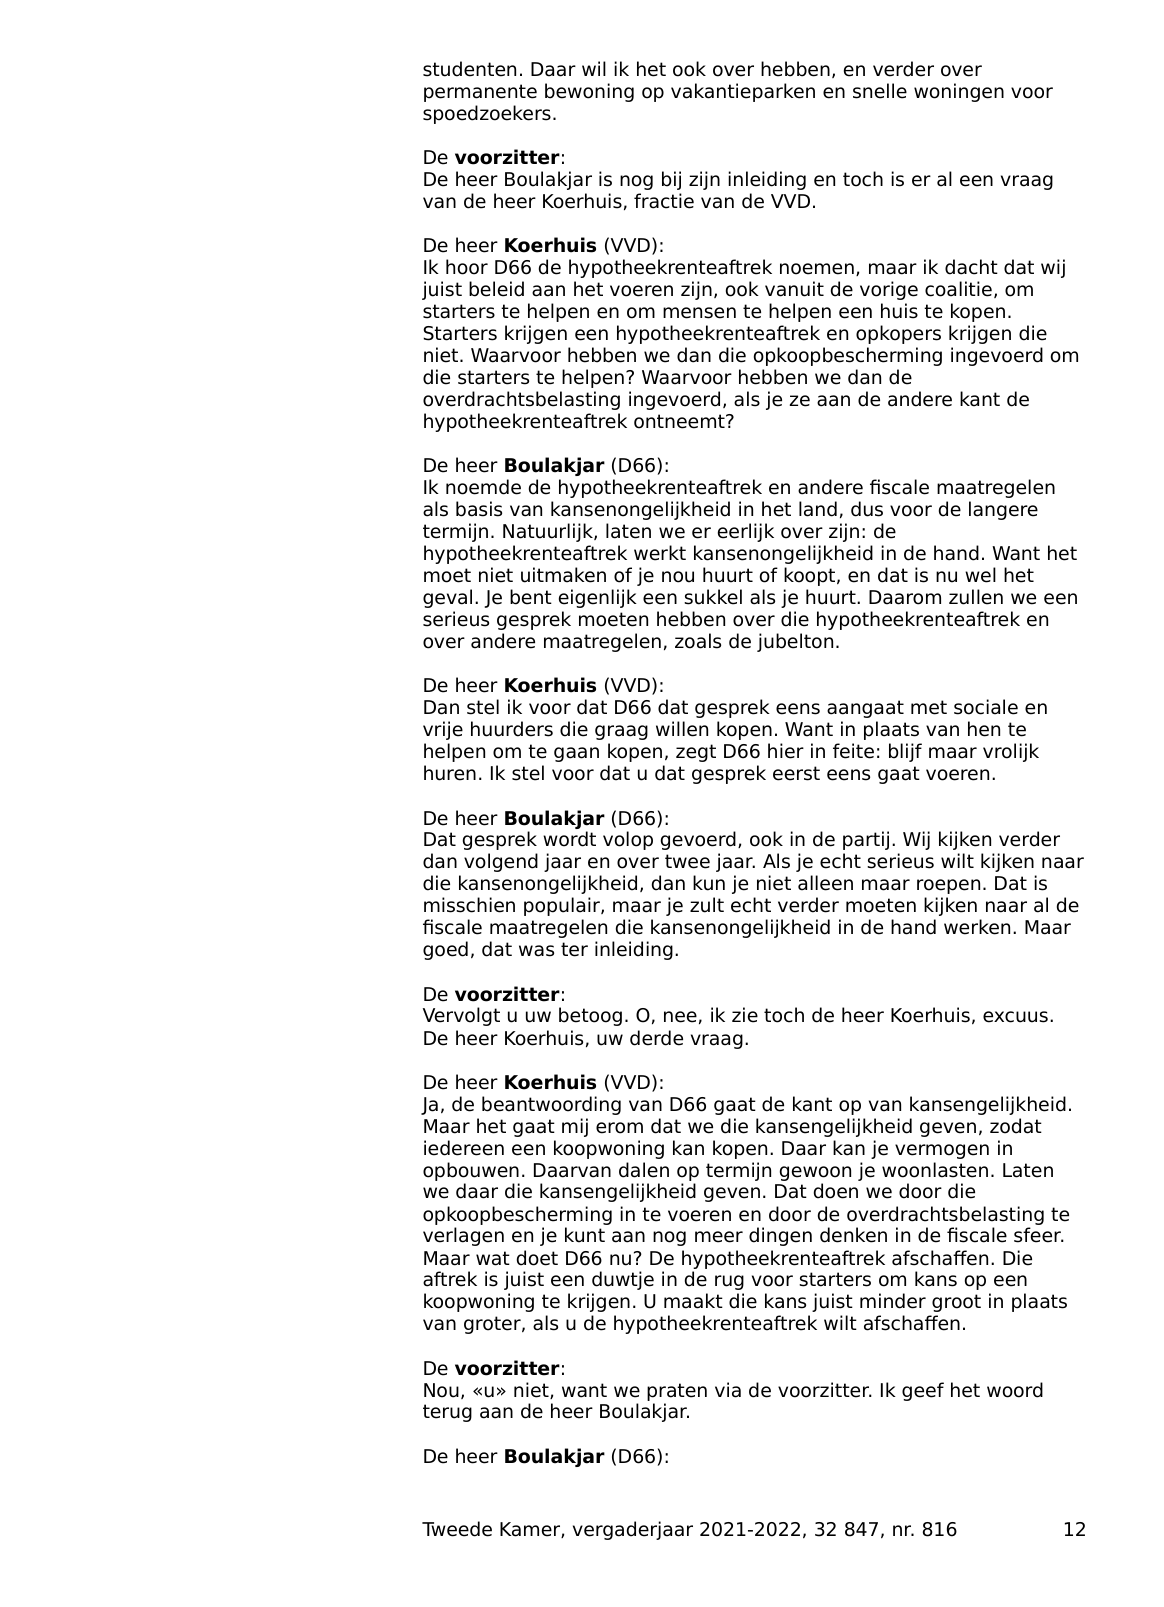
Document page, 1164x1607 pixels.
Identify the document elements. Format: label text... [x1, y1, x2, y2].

text Ik hoor D66 de hypotheekrenteaftrek noemen, maar ik dacht dat wij juist beleid aan het voeren zijn, ook vanuit de vorige coalitie, om starters te helpen en om mensen te helpen een huis te kopen. Starters krijgen een hypotheekrenteaftrek en opkopers krijgen die niet. Waarvoor hebben we dan die opkoopbescherming ingevoerd om die starters te helpen? Waarvoor hebben we dan de overdrachtsbelasting ingevoerd, als je ze aan de andere kant de hypotheekrenteaftrek ontneemt? [422, 257, 1087, 433]
text Dan stel ik voor dat D66 dat gesprek eens aangaat met sociale en vrije huurders die graag willen kopen. Want in plaats van hen te helpen om te gaan kopen, zegt D66 hier in feite: blijf maar vrolijk huren. Ik stel voor dat u dat gesprek eerst eens gaat voeren. [422, 697, 1087, 785]
text De heer Koerhuis (VVD): [422, 235, 1087, 257]
text De voorzitter: [422, 147, 1087, 169]
text De voorzitter: [422, 1357, 1087, 1379]
text De heer Boulakjar (D66): [422, 455, 1087, 477]
text De heer Boulakjar is nog bij zijn inleiding en toch is er al een vraag van de heer Koerhuis, fractie van de VVD. [422, 169, 1087, 213]
text De voorzitter: [422, 983, 1087, 1005]
text De heer Boulakjar (D66): [422, 807, 1087, 829]
text Vervolgt u uw betoog. O, nee, ik zie toch de heer Koerhuis, excuus. De heer Koerhuis, uw derde vraag. [422, 1005, 1087, 1049]
text Dat gesprek wordt volop gevoerd, ook in de partij. Wij kijken verder dan volgend jaar en over twee jaar. Als je echt serieus wilt kijken naar die kansenongelijkheid, dan kun je niet alleen maar roepen. Dat is misschien populair, maar je zult echt verder moeten kijken naar al de fiscale maatregelen die kansenongelijkheid in de hand werken. Maar goed, dat was ter inleiding. [422, 829, 1087, 961]
text De heer Koerhuis (VVD): [422, 1072, 1087, 1093]
text studenten. Daar wil ik het ook over hebben, en verder over permanente bewoning op vakantieparken en snelle woningen voor spoedzoekers. [422, 59, 1087, 125]
text Nou, «u» niet, want we praten via de voorzitter. Ik geef het woord terug aan de heer Boulakjar. [422, 1379, 1087, 1423]
text De heer Boulakjar (D66): [422, 1446, 1087, 1468]
text Ik noemde de hypotheekrenteaftrek en andere fiscale maatregelen als basis van kansenongelijkheid in het land, dus voor de langere termijn. Natuurlijk, laten we er eerlijk over zijn: de hypotheekrenteaftrek werkt kansenongelijkheid in de hand. Want het moet niet uitmaken of je nou huurt of koopt, en dat is nu wel het geval. Je bent eigenlijk een sukkel als je huurt. Daarom zullen we een serieus gesprek moeten hebben over die hypotheekrenteaftrek en over andere maatregelen, zoals de jubelton. [422, 477, 1087, 653]
text Ja, de beantwoording van D66 gaat de kant op van kansengelijkheid. Maar het gaat mij erom dat we die kansengelijkheid geven, zodat iedereen een koopwoning kan kopen. Daar kan je vermogen in opbouwen. Daarvan dalen op termijn gewoon je woonlasten. Laten we daar die kansengelijkheid geven. Dat doen we door die opkoopbescherming in te voeren en door de overdrachtsbelasting te verlagen en je kunt aan nog meer dingen denken in de fiscale sfeer. Maar wat doet D66 nu? De hypotheekrenteaftrek afschaffen. Die aftrek is juist een duwtje in de rug voor starters om kans op een koopwoning te krijgen. U maakt die kans juist minder groot in plaats van groter, als u de hypotheekrenteaftrek wilt afschaffen. [422, 1093, 1087, 1335]
text De heer Koerhuis (VVD): [422, 675, 1087, 697]
